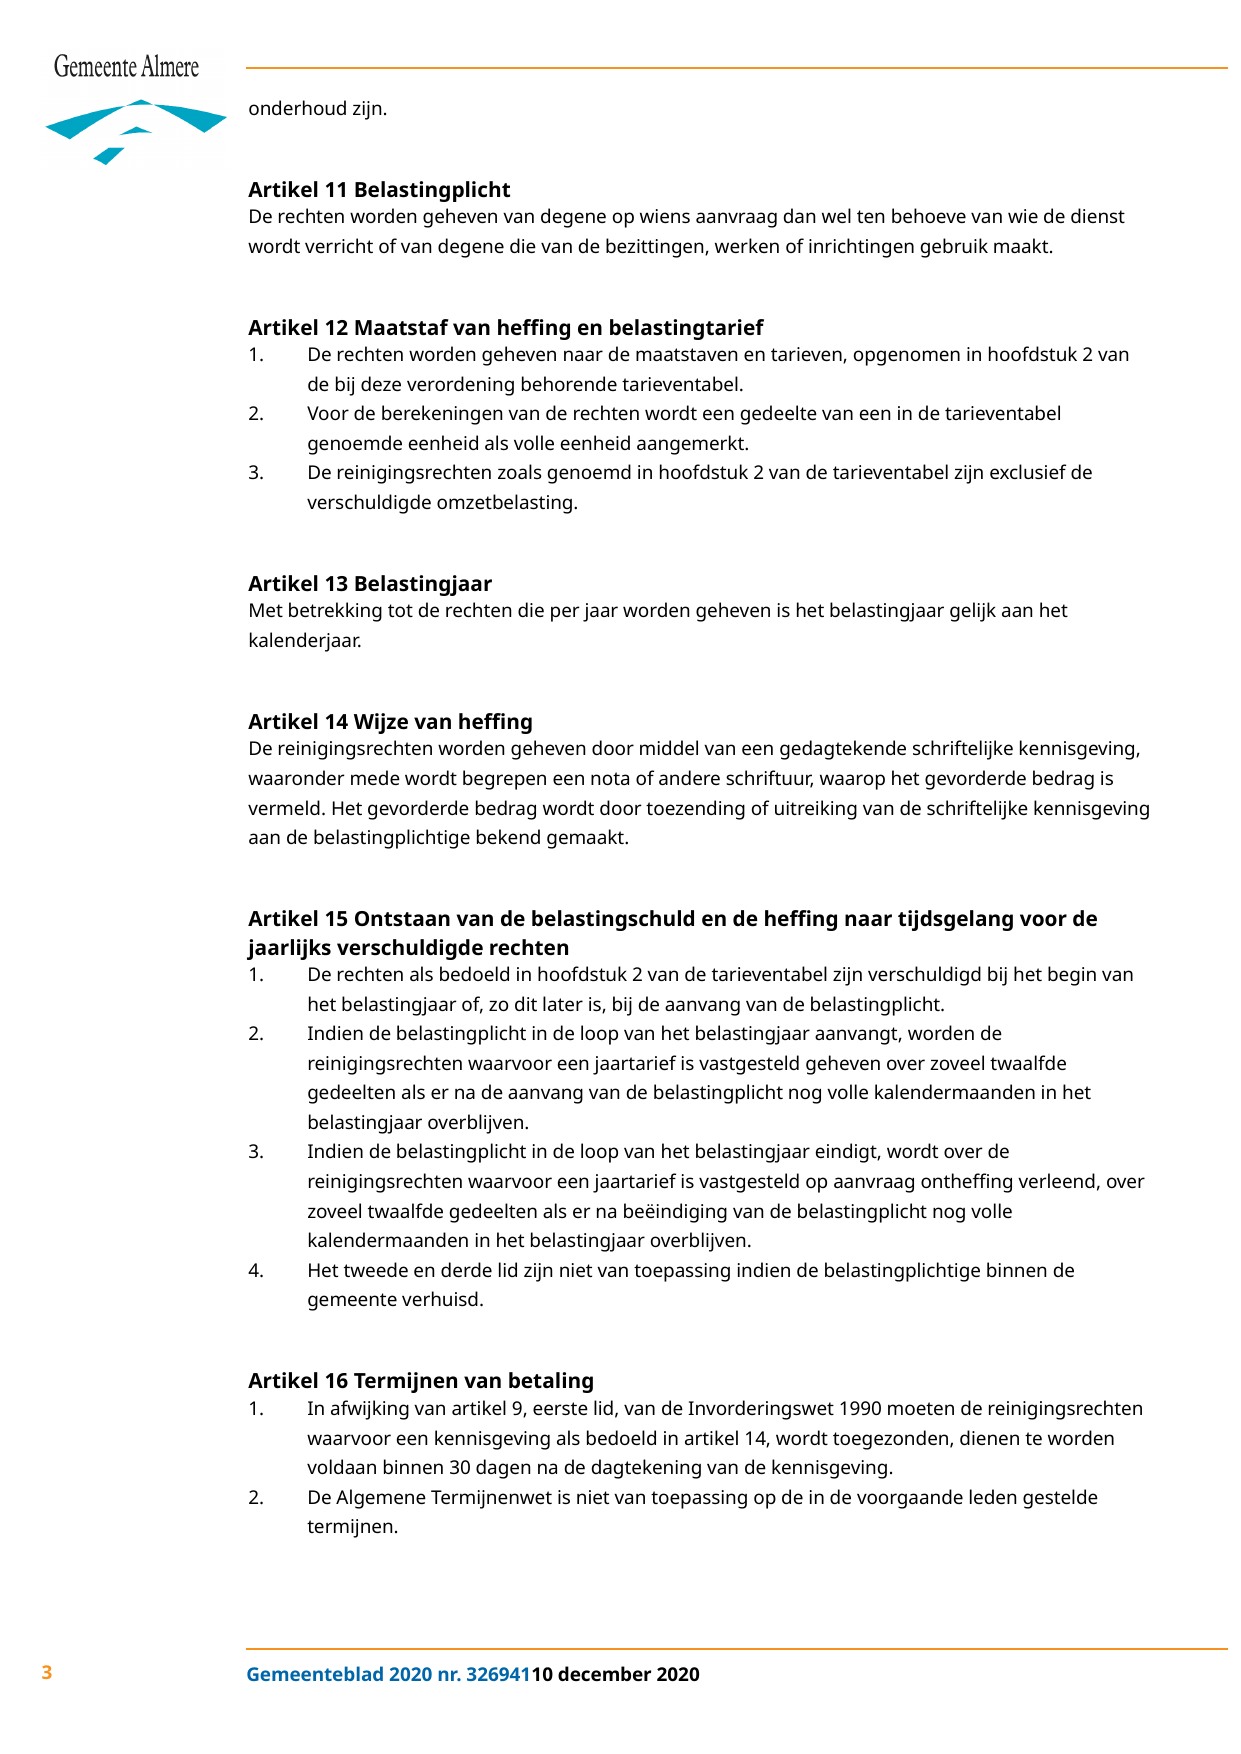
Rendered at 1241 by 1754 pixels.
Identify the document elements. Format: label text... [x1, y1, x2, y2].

text Artikel 12 Maatstaf van heffing en belastingtarief [248, 313, 1152, 341]
list Het tweede en derde lid zijn niet van toepassing indien de belastingplichtige binnen de gemeente verhuisd. [248, 1257, 1152, 1312]
text Artikel 15 Ontstaan van de belastingschuld en de heffing naar tijdsgelang voor de jaarlijks verschuldigde rechten [248, 904, 1152, 961]
list Indien de belastingplicht in de loop van het belastingjaar eindigt, wordt over de reinigingsrechten waarvoor een jaartarief is vastgesteld op aanvraag ontheffing verleend, over zoveel twaalfde gedeelten als er na beëindiging van de belastingplicht nog volle kalendermaanden in het belastingjaar overblijven. [248, 1139, 1152, 1253]
picture [41, 47, 231, 172]
text De rechten worden geheven van degene op wiens aanvraag dan wel ten behoeve van wie de dienst wordt verricht of van degene die van de bezittingen, werken of inrichtingen gebruik maakt. [248, 203, 1152, 258]
text Met betrekking tot de rechten die per jaar worden geheven is het belastingjaar gelijk aan het kalenderjaar. [248, 598, 1152, 653]
list In afwijking van artikel 9, eerste lid, van de Invorderingswet 1990 moeten de reinigingsrechten waarvoor een kennisgeving als bedoeld in artikel 14, wordt toegezonden, dienen te worden voldaan binnen 30 dagen na de dagtekening van de kennisgeving. [248, 1395, 1152, 1480]
text Artikel 13 Belastingjaar [248, 569, 1152, 598]
list Indien de belastingplicht in de loop van het belastingjaar aanvangt, worden de reinigingsrechten waarvoor een jaartarief is vastgesteld geheven over zoveel twaalfde gedeelten als er na de aanvang van de belastingplicht nog volle kalendermaanden in het belastingjaar overblijven. [248, 1020, 1152, 1135]
list Voor de berekeningen van de rechten wordt een gedeelte van een in de tarieventabel genoemde eenheid als volle eenheid aangemerkt. [248, 400, 1152, 456]
list De reinigingsrechten zoals genoemd in hoofdstuk 2 van de tarieventabel zijn exclusief de verschuldigde omzetbelasting. [248, 459, 1152, 515]
text Artikel 14 Wijze van heffing [248, 707, 1152, 736]
list De Algemene Termijnenwet is niet van toepassing op de in de voorgaande leden gestelde termijnen. [248, 1484, 1152, 1539]
list De rechten worden geheven naar de maatstaven en tarieven, opgenomen in hoofdstuk 2 van de bij deze verordening behorende tarieventabel. [248, 341, 1152, 397]
text onderhoud zijn. [248, 95, 1152, 121]
list De rechten als bedoeld in hoofdstuk 2 van de tarieventabel zijn verschuldigd bij het begin van het belastingjaar of, zo dit later is, bij de aanvang van de belastingplicht. [248, 961, 1152, 1017]
text Artikel 16 Termijnen van betaling [248, 1367, 1152, 1395]
text Artikel 11 Belastingplicht [248, 175, 1152, 203]
text De reinigingsrechten worden geheven door middel van een gedagtekende schriftelijke kennisgeving, waaronder mede wordt begrepen een nota of andere schriftuur, waarop het gevorderde bedrag is vermeld. Het gevorderde bedrag wordt door toezending of uitreiking van de schriftelijke kennisgeving aan de belastingplichtige bekend gemaakt. [248, 736, 1152, 850]
